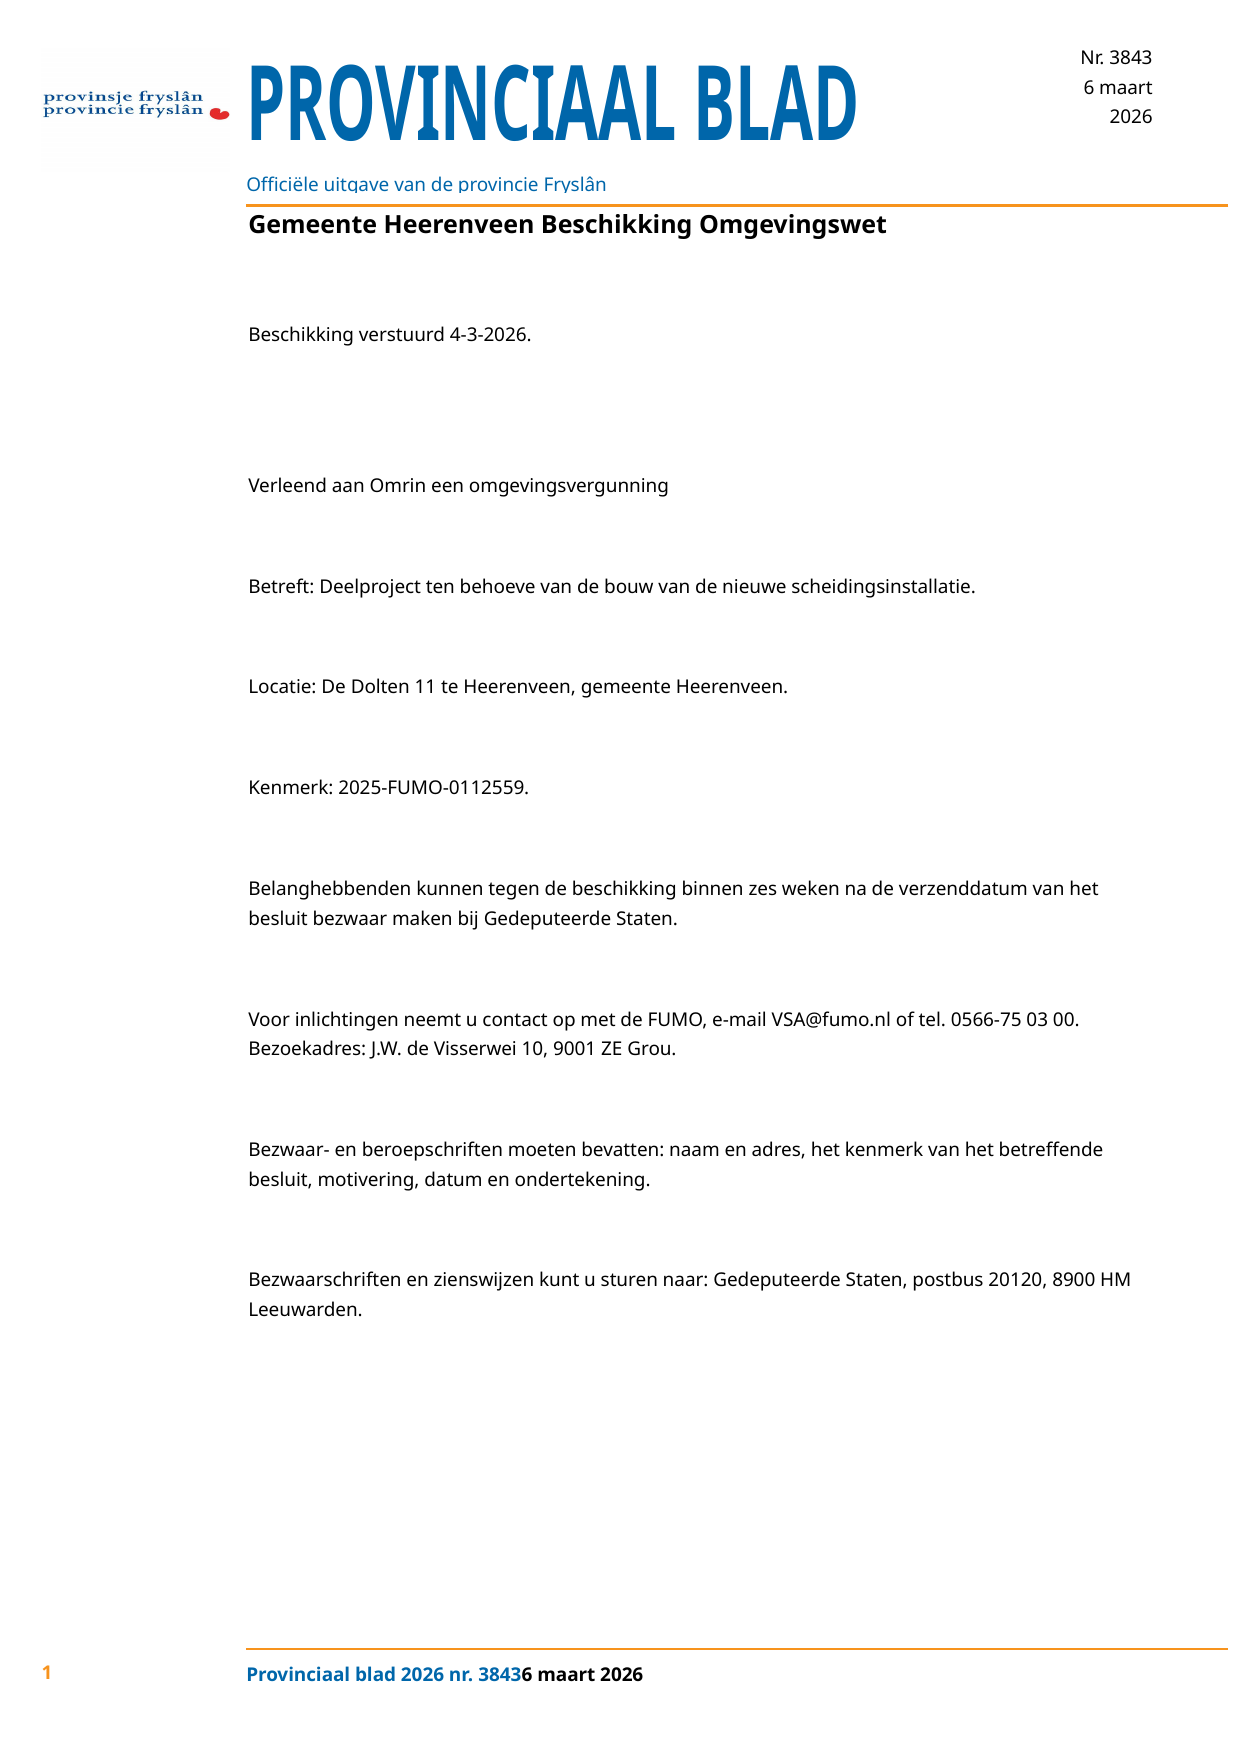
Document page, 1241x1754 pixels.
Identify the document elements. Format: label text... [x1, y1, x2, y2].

text Locatie: De Dolten 11 te Heerenveen, gemeente Heerenveen. [248, 674, 1152, 699]
text Gemeente Heerenveen Beschikking Omgevingswet [248, 207, 1152, 241]
text Betreft: Deelproject ten behoeve van de bouw van de nieuwe scheidingsinstallatie. [248, 573, 1152, 598]
text Voor inlichtingen neemt u contact op met de FUMO, e-mail VSA@fumo.nl of tel. 0566-75 03 00. Bezoekadres: J.W. de Visserwei 10, 9001 ZE Grou. [248, 1006, 1152, 1061]
text Beschikking verstuurd 4-3-2026. [248, 321, 1152, 346]
text Belanghebbenden kunnen tegen de beschikking binnen zes weken na de verzenddatum van het besluit bezwaar maken bij Gedeputeerde Staten. [248, 875, 1152, 931]
picture [41, 47, 231, 172]
text Kenmerk: 2025-FUMO-0112559. [248, 774, 1152, 800]
text Bezwaarschriften en zienswijzen kunt u sturen naar: Gedeputeerde Staten, postbus 20120, 8900 HM Leeuwarden. [248, 1267, 1152, 1322]
text Bezwaar- en beroepschriften moeten bevatten: naam en adres, het kenmerk van het betreffende besluit, motivering, datum en ondertekening. [248, 1136, 1152, 1191]
text Verleend aan Omrin een omgevingsvergunning [248, 472, 1152, 498]
